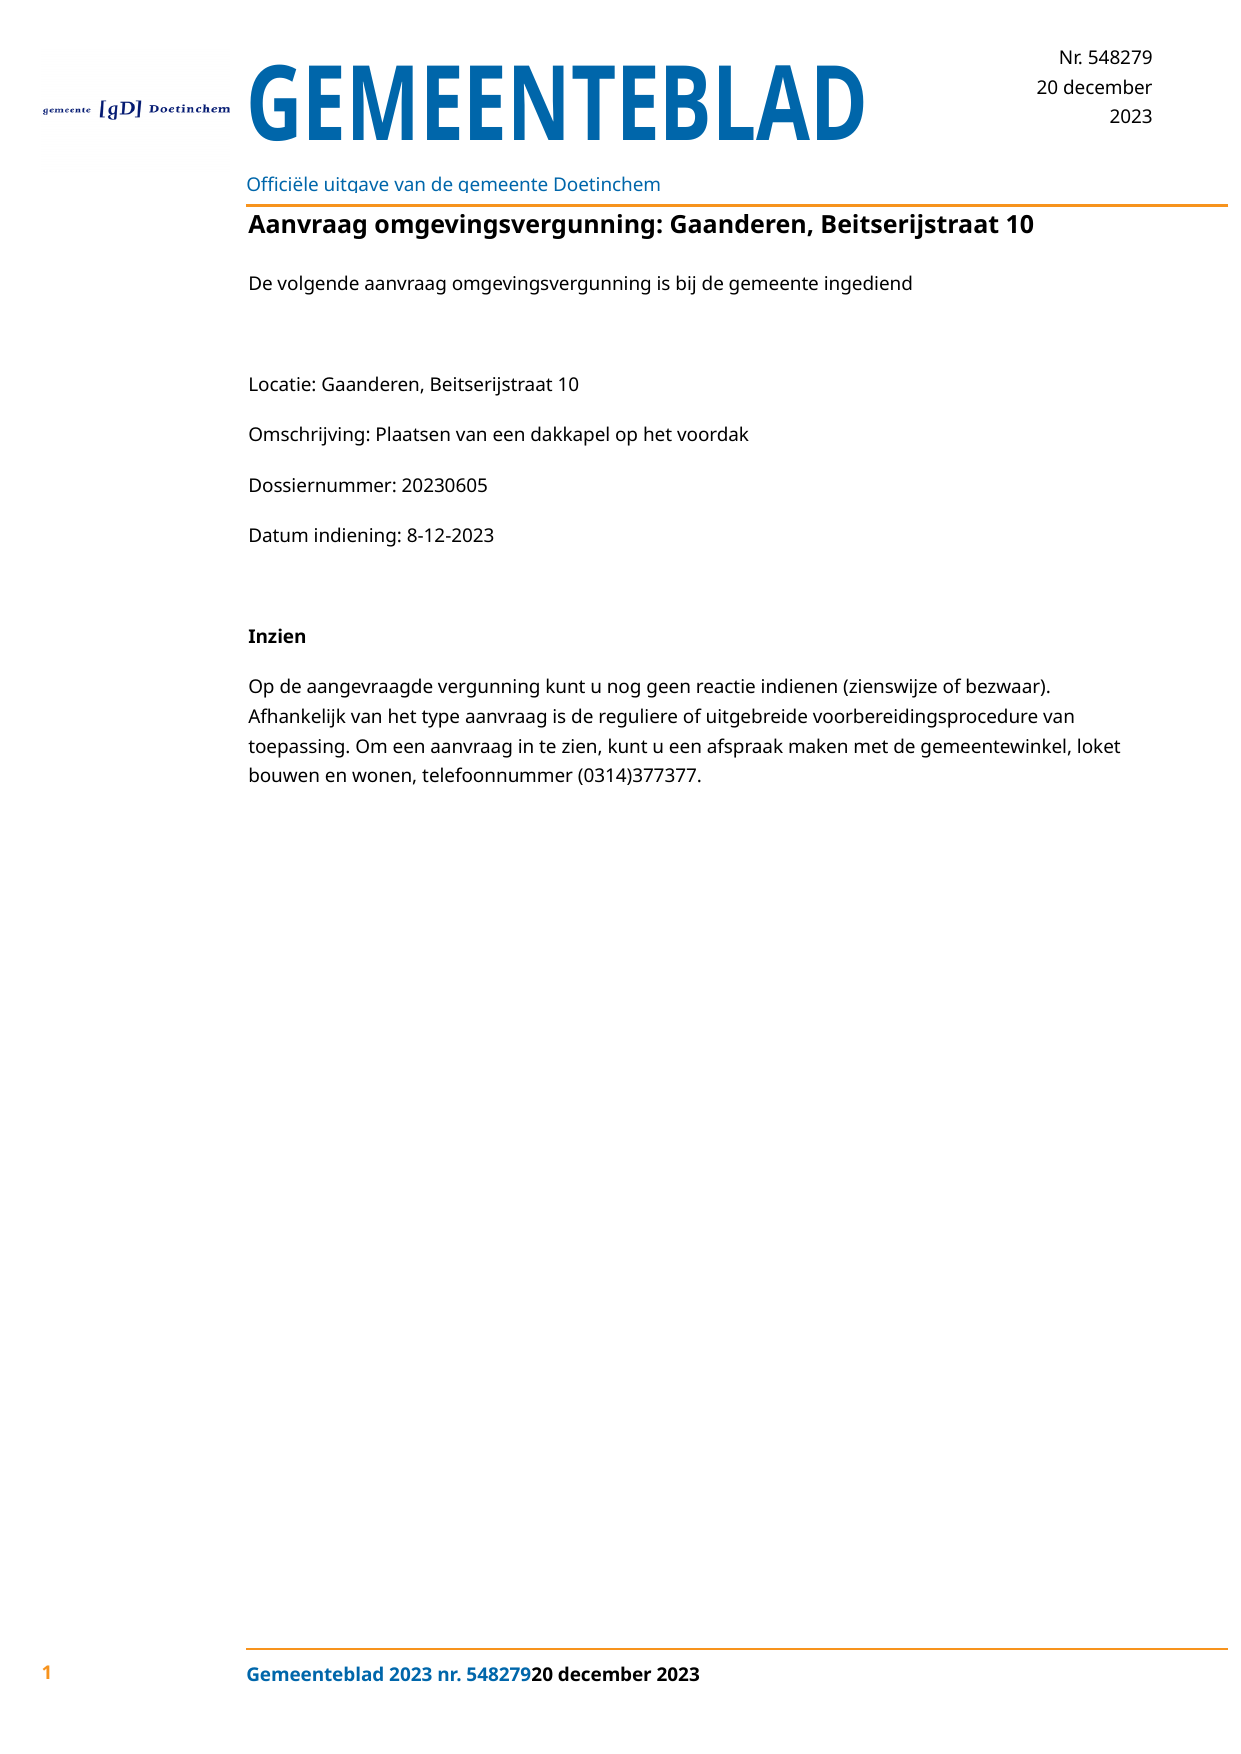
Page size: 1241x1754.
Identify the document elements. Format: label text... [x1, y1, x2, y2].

text De volgende aanvraag omgevingsvergunning is bij de gemeente ingediend [248, 270, 1152, 296]
text Dossiernummer: 20230605 [248, 472, 1152, 498]
text Locatie: Gaanderen, Beitserijstraat 10 [248, 371, 1152, 397]
text Inzien [248, 623, 1152, 649]
text Datum indiening: 8-12-2023 [248, 522, 1152, 548]
text Aanvraag omgevingsvergunning: Gaanderen, Beitserijstraat 10 [248, 207, 1152, 241]
text Op de aangevraagde vergunning kunt u nog geen reactie indienen (zienswijze of bezwaar). Afhankelijk van het type aanvraag is de reguliere of uitgebreide voorbereidingsprocedure van toepassing. Om een aanvraag in te zien, kunt u een afspraak maken met de gemeentewinkel, loket bouwen en wonen, telefoonnummer (0314)377377. [248, 674, 1152, 788]
text Omschrijving: Plaatsen van een dakkapel op het voordak [248, 422, 1152, 447]
picture [41, 47, 231, 172]
